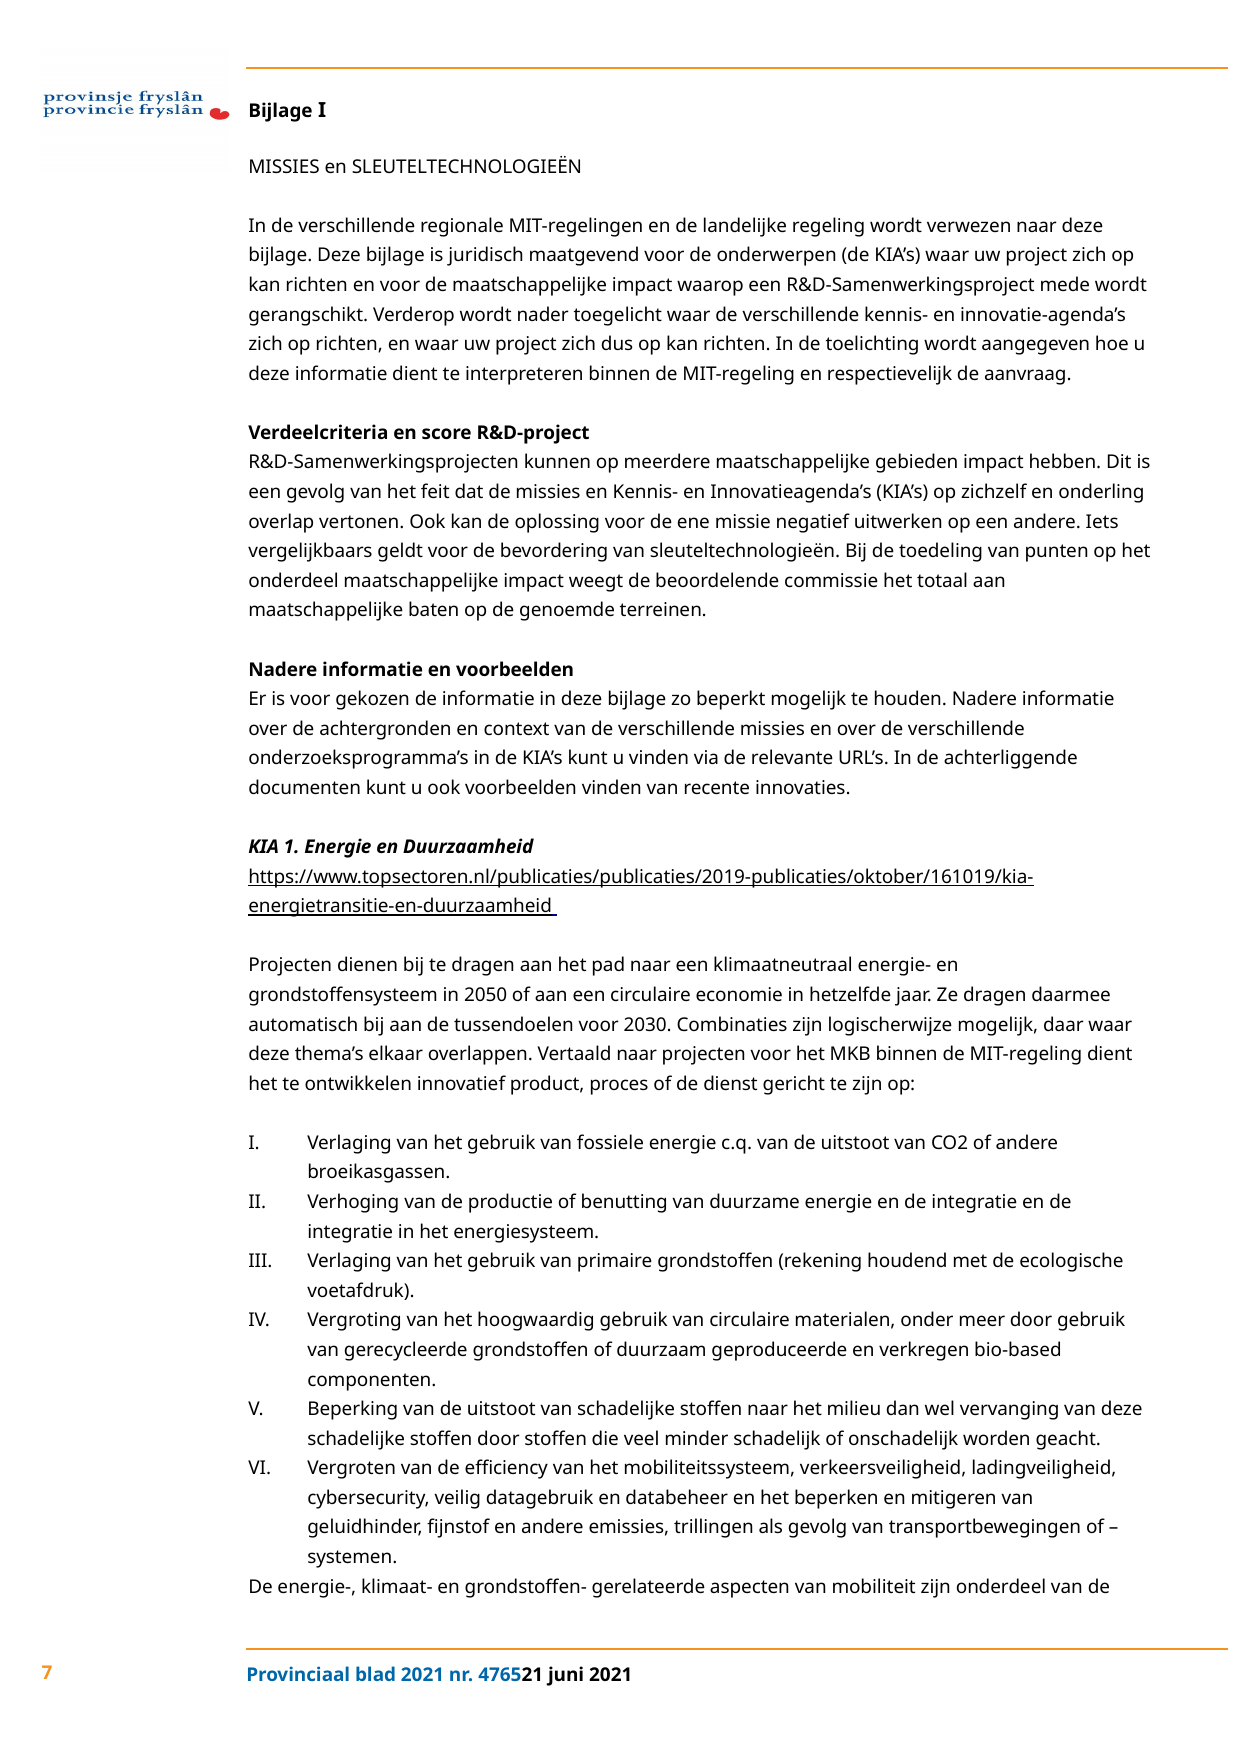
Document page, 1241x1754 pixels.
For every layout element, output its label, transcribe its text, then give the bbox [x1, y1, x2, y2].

list Verhoging van de productie of benutting van duurzame energie en de integratie en de integratie in het energiesysteem. [248, 1188, 1152, 1244]
text De energie-, klimaat- en grondstoffen- gerelateerde aspecten van mobiliteit zijn onderdeel van de [248, 1573, 1152, 1599]
list Vergroten van de efficiency van het mobiliteitssysteem, verkeersveiligheid, ladingveiligheid, cybersecurity, veilig datagebruik en databeheer en het beperken en mitigeren van geluidhinder, fijnstof en andere emissies, trillingen als gevolg van transportbewegingen of –systemen. [248, 1454, 1152, 1569]
text Nadere informatie en voorbeelden [248, 656, 1152, 682]
text Er is voor gekozen de informatie in deze bijlage zo beperkt mogelijk te houden. Nadere informatie over de achtergronden en context van de verschillende missies en over de verschillende onderzoeksprogramma’s in de KIA’s kunt u vinden via de relevante URL’s. In de achterliggende documenten kunt u ook voorbeelden vinden van recente innovaties. [248, 685, 1152, 800]
text R&D-Samenwerkingsprojecten kunnen op meerdere maatschappelijke gebieden impact hebben. Dit is een gevolg van het feit dat de missies en Kennis- en Innovatieagenda’s (KIA’s) op zichzelf en onderling overlap vertonen. Ook kan de oplossing voor de ene missie negatief uitwerken op een andere. Iets vergelijkbaars geldt voor de bevordering van sleuteltechnologieën. Bij de toedeling van punten op het onderdeel maatschappelijke impact weegt de beoordelende commissie het totaal aan maatschappelijke baten op de genoemde terreinen. [248, 449, 1152, 622]
picture [41, 47, 231, 172]
text MISSIES en SLEUTELTECHNOLOGIEËN [248, 153, 1152, 179]
list Verlaging van het gebruik van fossiele energie c.q. van de uitstoot van CO2 of andere broeikasgassen. [248, 1129, 1152, 1184]
text KIA 1. Energie en Duurzaamheid [248, 833, 1152, 859]
list Verlaging van het gebruik van primaire grondstoffen (rekening houdend met de ecologische voetafdruk). [248, 1247, 1152, 1303]
text Projecten dienen bij te dragen aan het pad naar een klimaatneutraal energie- en grondstoffensysteem in 2050 of aan een circulaire economie in hetzelfde jaar. Ze dragen daarmee automatisch bij aan de tussendoelen voor 2030. Combinaties zijn logischerwijze mogelijk, daar waar deze thema’s elkaar overlappen. Vertaald naar projecten voor het MKB binnen de MIT-regeling dient het te ontwikkelen innovatief product, proces of de dienst gericht te zijn op: [248, 952, 1152, 1096]
list Beperking van de uitstoot van schadelijke stoffen naar het milieu dan wel vervanging van deze schadelijke stoffen door stoffen die veel minder schadelijk of onschadelijk worden geacht. [248, 1395, 1152, 1451]
text Verdeelcriteria en score R&D-project [248, 419, 1152, 445]
list Vergroting van het hoogwaardig gebruik van circulaire materialen, onder meer door gebruik van gerecycleerde grondstoffen of duurzaam geproduceerde en verkregen bio-based componenten. [248, 1307, 1152, 1392]
text https://www.topsectoren.nl/publicaties/publicaties/2019-publicaties/oktober/161019/kia-energietransitie-en-duurzaamheid [248, 863, 1152, 918]
text Bijlage I [248, 95, 1152, 123]
text In de verschillende regionale MIT-regelingen en de landelijke regeling wordt verwezen naar deze bijlage. Deze bijlage is juridisch maatgevend voor de onderwerpen (de KIA’s) waar uw project zich op kan richten en voor de maatschappelijke impact waarop een R&D-Samenwerkingsproject mede wordt gerangschikt. Verderop wordt nader toegelicht waar de verschillende kennis- en innovatie-agenda’s zich op richten, en waar uw project zich dus op kan richten. In de toelichting wordt aangegeven hoe u deze informatie dient te interpreteren binnen de MIT-regeling en respectievelijk de aanvraag. [248, 212, 1152, 386]
